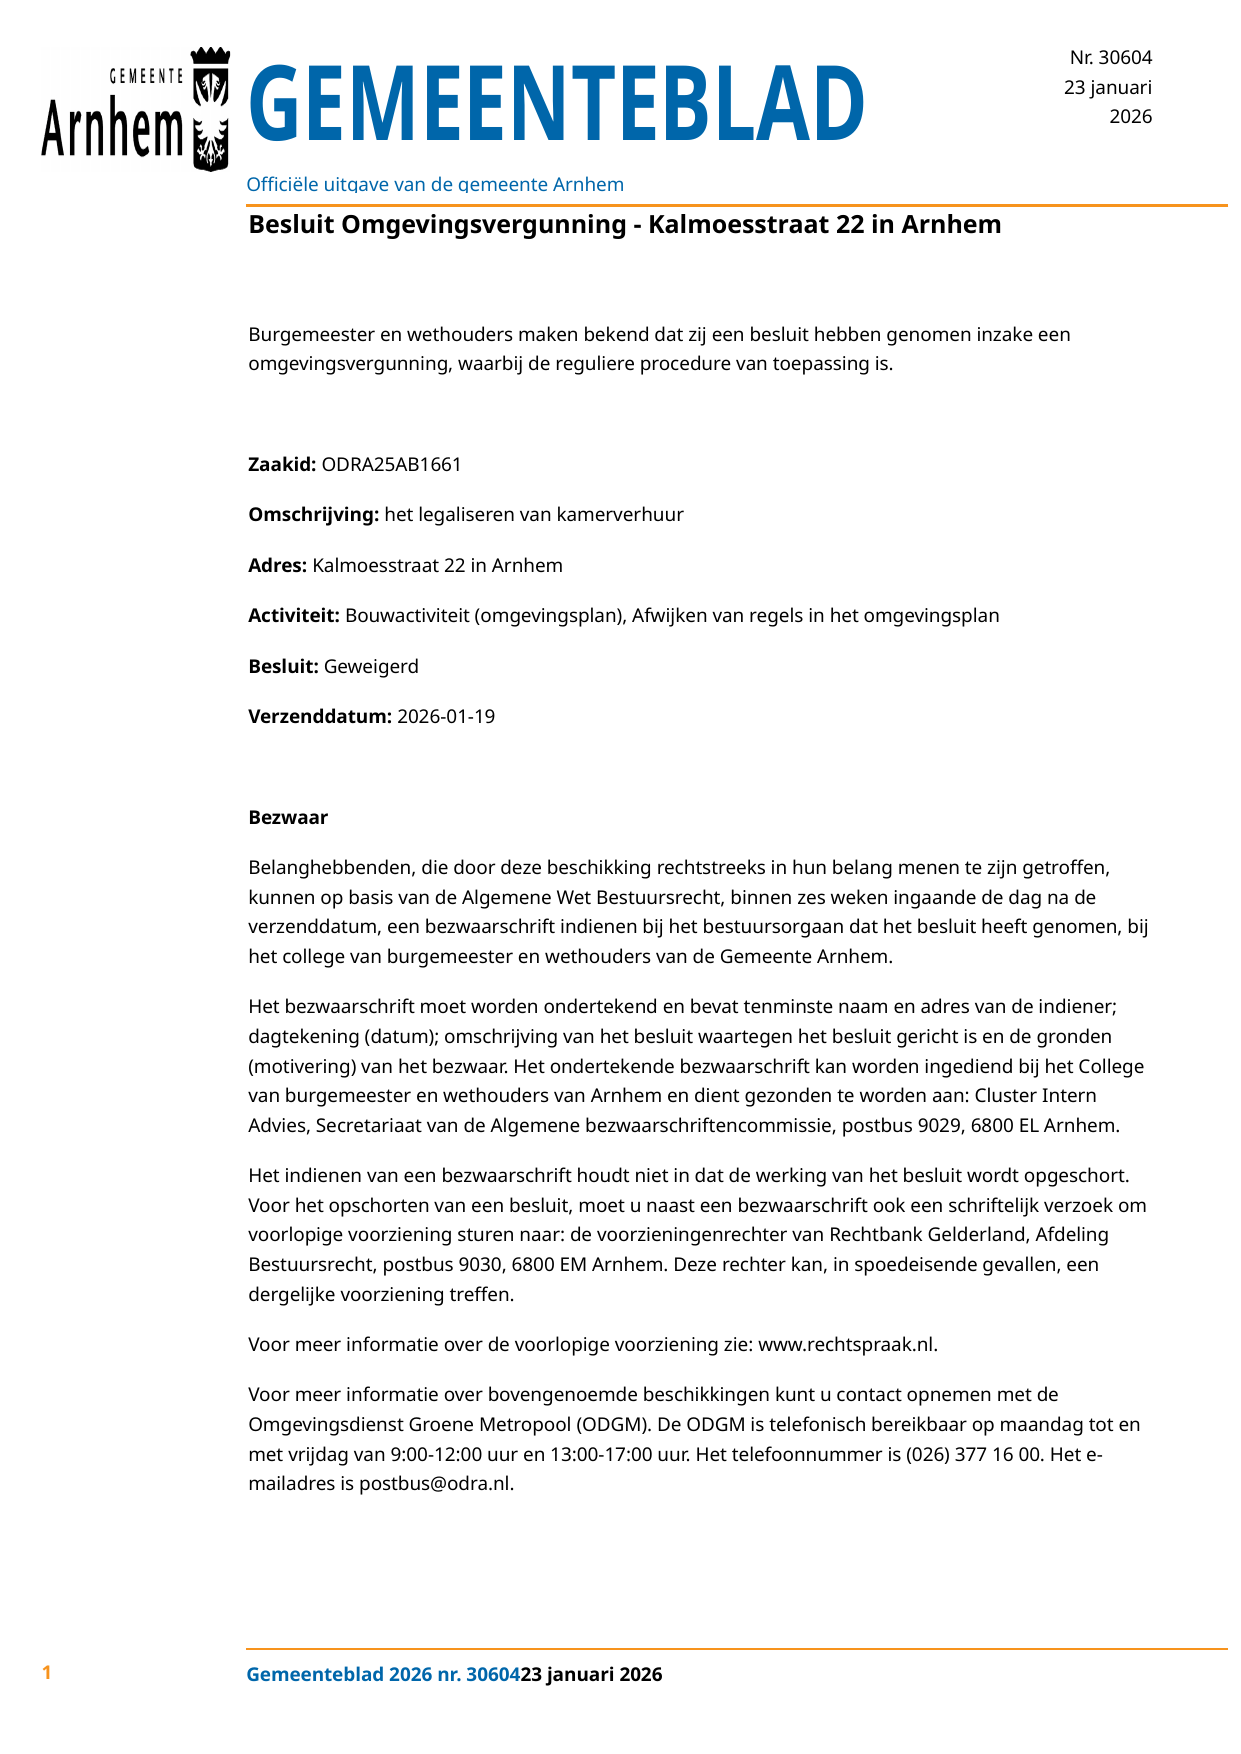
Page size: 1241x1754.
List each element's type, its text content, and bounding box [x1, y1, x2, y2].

text Activiteit: Bouwactiviteit (omgevingsplan), Afwijken van regels in het omgevingsplan [248, 602, 1152, 628]
text Adres: Kalmoesstraat 22 in Arnhem [248, 552, 1152, 578]
text Omschrijving: het legaliseren van kamerverhuur [248, 502, 1152, 527]
picture [41, 47, 231, 172]
text Besluit: Geweigerd [248, 653, 1152, 678]
text Voor meer informatie over de voorlopige voorziening zie: www.rechtspraak.nl. [248, 1331, 1152, 1357]
text Zaakid: ODRA25AB1661 [248, 451, 1152, 477]
text Burgemeester en wethouders maken bekend dat zij een besluit hebben genomen inzake een omgevingsvergunning, waarbij de reguliere procedure van toepassing is. [248, 321, 1152, 376]
text Het bezwaarschrift moet worden ondertekend en bevat tenminste naam en adres van de indiener; dagtekening (datum); omschrijving van het besluit waartegen het besluit gericht is en de gronden (motivering) van het bezwaar. Het ondertekende bezwaarschrift kan worden ingediend bij het College van burgemeester en wethouders van Arnhem en dient gezonden te worden aan: Cluster Intern Advies, Secretariaat van de Algemene bezwaarschriftencommissie, postbus 9029, 6800 EL Arnhem. [248, 994, 1152, 1138]
text Verzenddatum: 2026-01-19 [248, 703, 1152, 729]
text Belanghebbenden, die door deze beschikking rechtstreeks in hun belang menen te zijn getroffen, kunnen op basis van de Algemene Wet Bestuursrecht, binnen zes weken ingaande de dag na de verzenddatum, een bezwaarschrift indienen bij het bestuursorgaan dat het besluit heeft genomen, bij het college van burgemeester en wethouders van de Gemeente Arnhem. [248, 854, 1152, 969]
text Bezwaar [248, 804, 1152, 830]
text Besluit Omgevingsvergunning - Kalmoesstraat 22 in Arnhem [248, 207, 1152, 241]
text Het indienen van een bezwaarschrift houdt niet in dat de werking van het besluit wordt opgeschort. Voor het opschorten van een besluit, moet u naast een bezwaarschrift ook een schriftelijk verzoek om voorlopige voorziening sturen naar: de voorzieningenrechter van Rechtbank Gelderland, Afdeling Bestuursrecht, postbus 9030, 6800 EM Arnhem. Deze rechter kan, in spoedeisende gevallen, een dergelijke voorziening treffen. [248, 1162, 1152, 1306]
text Voor meer informatie over bovengenoemde beschikkingen kunt u contact opnemen met de Omgevingsdienst Groene Metropool (ODGM). De ODGM is telefonisch bereikbaar op maandag tot en met vrijdag van 9:00-12:00 uur en 13:00-17:00 uur. Het telefoonnummer is (026) 377 16 00. Het e-mailadres is postbus@odra.nl. [248, 1382, 1152, 1496]
